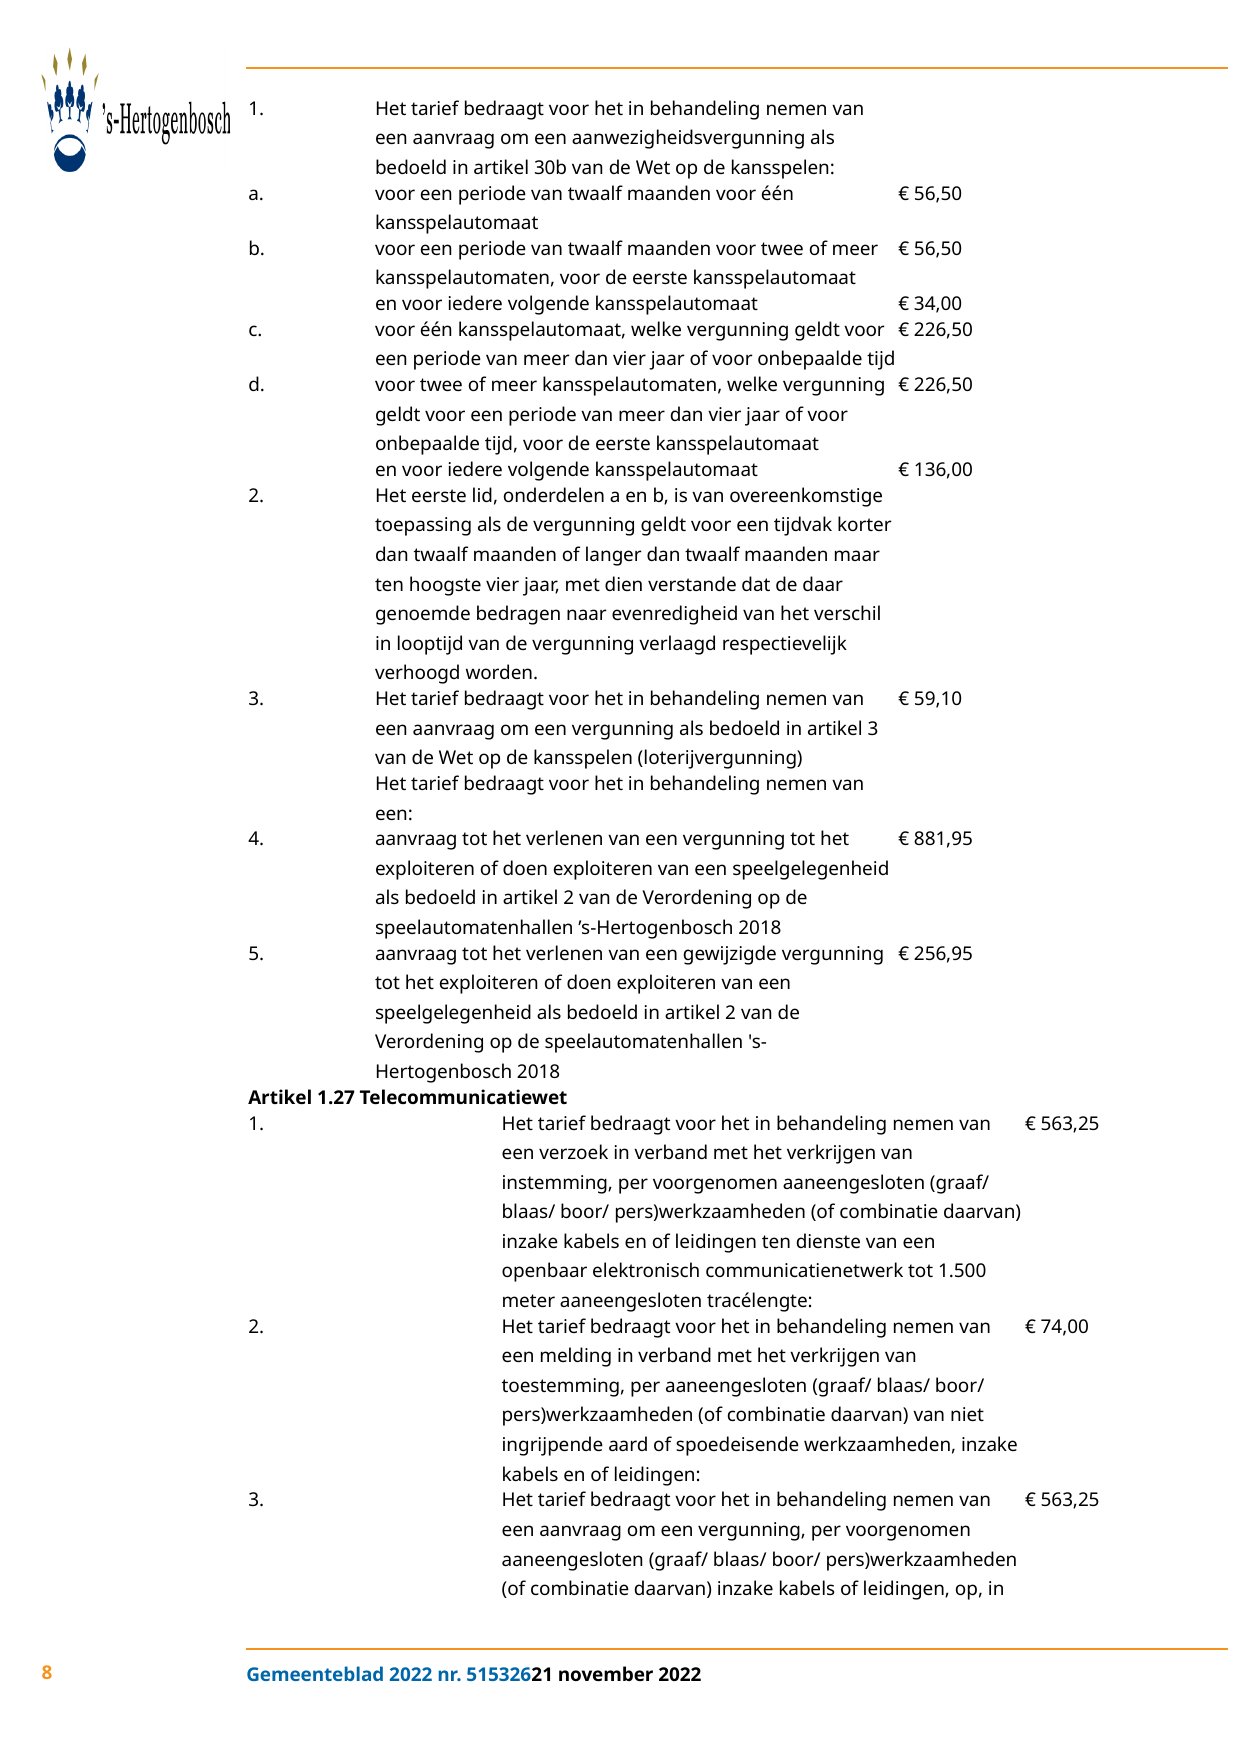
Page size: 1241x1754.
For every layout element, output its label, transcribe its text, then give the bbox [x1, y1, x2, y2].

table_cell Het tarief bedraagt voor het in behandeling nemen van een verzoek in verband met het verkrijgen van instemming, per voorgenomen aaneengesloten (graaf/ blaas/ boor/ pers)werkzaamheden (of combinatie daarvan) inzake kabels en of leidingen ten dienste van een openbaar elektronisch communicatienetwerk tot 1.500 meter aaneengesloten tracélengte: [501, 1110, 1025, 1313]
table_cell [898, 770, 1152, 825]
table_cell en voor iedere volgende kansspelautomaat [375, 290, 898, 316]
table_cell 2. [248, 482, 375, 685]
table_cell b. [248, 235, 375, 290]
table_cell 4. [248, 825, 375, 940]
table_cell Artikel 1.27 Telecommunicatiewet [248, 1084, 1025, 1110]
table_cell 1. [248, 95, 375, 180]
table_cell € 74,00 [1025, 1313, 1152, 1487]
table_cell € 136,00 [898, 456, 1152, 482]
table_cell € 56,50 [898, 180, 1152, 235]
table_cell [248, 290, 375, 316]
table_cell [898, 95, 1152, 180]
table_cell aanvraag tot het verlenen van een gewijzigde vergunning tot het exploiteren of doen exploiteren van een speelgelegenheid als bedoeld in artikel 2 van de Verordening op de speelautomatenhallen 's-Hertogenbosch 2018 [375, 940, 898, 1084]
table_cell [1025, 1084, 1152, 1110]
table_cell 3. [248, 685, 375, 770]
table_cell € 563,25 [1025, 1487, 1152, 1601]
table_cell Het tarief bedraagt voor het in behandeling nemen van een aanvraag om een aanwezigheidsvergunning als bedoeld in artikel 30b van de Wet op de kansspelen: [375, 95, 898, 180]
table_cell 1. [248, 1110, 501, 1313]
table_cell Het eerste lid, onderdelen a en b, is van overeenkomstige toepassing als de vergunning geldt voor een tijdvak korter dan twaalf maanden of langer dan twaalf maanden maar ten hoogste vier jaar, met dien verstande dat de daar genoemde bedragen naar evenredigheid van het verschil in looptijd van de vergunning verlaagd respectievelijk verhoogd worden. [375, 482, 898, 685]
table_cell € 881,95 [898, 825, 1152, 940]
table_cell 2. [248, 1313, 501, 1487]
table_cell € 563,25 [1025, 1110, 1152, 1313]
table_cell Het tarief bedraagt voor het in behandeling nemen van een aanvraag om een vergunning, per voorgenomen aaneengesloten (graaf/ blaas/ boor/ pers)werkzaamheden (of combinatie daarvan) inzake kabels of leidingen, op, in [501, 1487, 1025, 1601]
table_cell en voor iedere volgende kansspelautomaat [375, 456, 898, 482]
table_cell € 56,50 [898, 235, 1152, 290]
table_cell d. [248, 371, 375, 456]
table_cell Het tarief bedraagt voor het in behandeling nemen van een aanvraag om een vergunning als bedoeld in artikel 3 van de Wet op de kansspelen (loterijvergunning) [375, 685, 898, 770]
table_cell € 226,50 [898, 316, 1152, 371]
table_cell 5. [248, 940, 375, 1084]
table_cell [898, 482, 1152, 685]
table_cell voor twee of meer kansspelautomaten, welke vergunning geldt voor een periode van meer dan vier jaar of voor onbepaalde tijd, voor de eerste kansspelautomaat [375, 371, 898, 456]
table_cell 3. [248, 1487, 501, 1601]
picture [41, 47, 231, 172]
table_cell € 34,00 [898, 290, 1152, 316]
table_cell € 256,95 [898, 940, 1152, 1084]
table_cell voor een periode van twaalf maanden voor één kansspelautomaat [375, 180, 898, 235]
table_cell [248, 770, 375, 825]
table_cell € 59,10 [898, 685, 1152, 770]
table_cell € 226,50 [898, 371, 1152, 456]
table_cell voor een periode van twaalf maanden voor twee of meer kansspelautomaten, voor de eerste kansspelautomaat [375, 235, 898, 290]
table_cell voor één kansspelautomaat, welke vergunning geldt voor een periode van meer dan vier jaar of voor onbepaalde tijd [375, 316, 898, 371]
table_cell Het tarief bedraagt voor het in behandeling nemen van een: [375, 770, 898, 825]
table_cell Het tarief bedraagt voor het in behandeling nemen van een melding in verband met het verkrijgen van toestemming, per aaneengesloten (graaf/ blaas/ boor/ pers)werkzaamheden (of combinatie daarvan) van niet ingrijpende aard of spoedeisende werkzaamheden, inzake kabels en of leidingen: [501, 1313, 1025, 1487]
table_cell aanvraag tot het verlenen van een vergunning tot het exploiteren of doen exploiteren van een speelgelegenheid als bedoeld in artikel 2 van de Verordening op de speelautomatenhallen ’s-Hertogenbosch 2018 [375, 825, 898, 940]
table_cell [248, 456, 375, 482]
table_cell c. [248, 316, 375, 371]
table_cell a. [248, 180, 375, 235]
